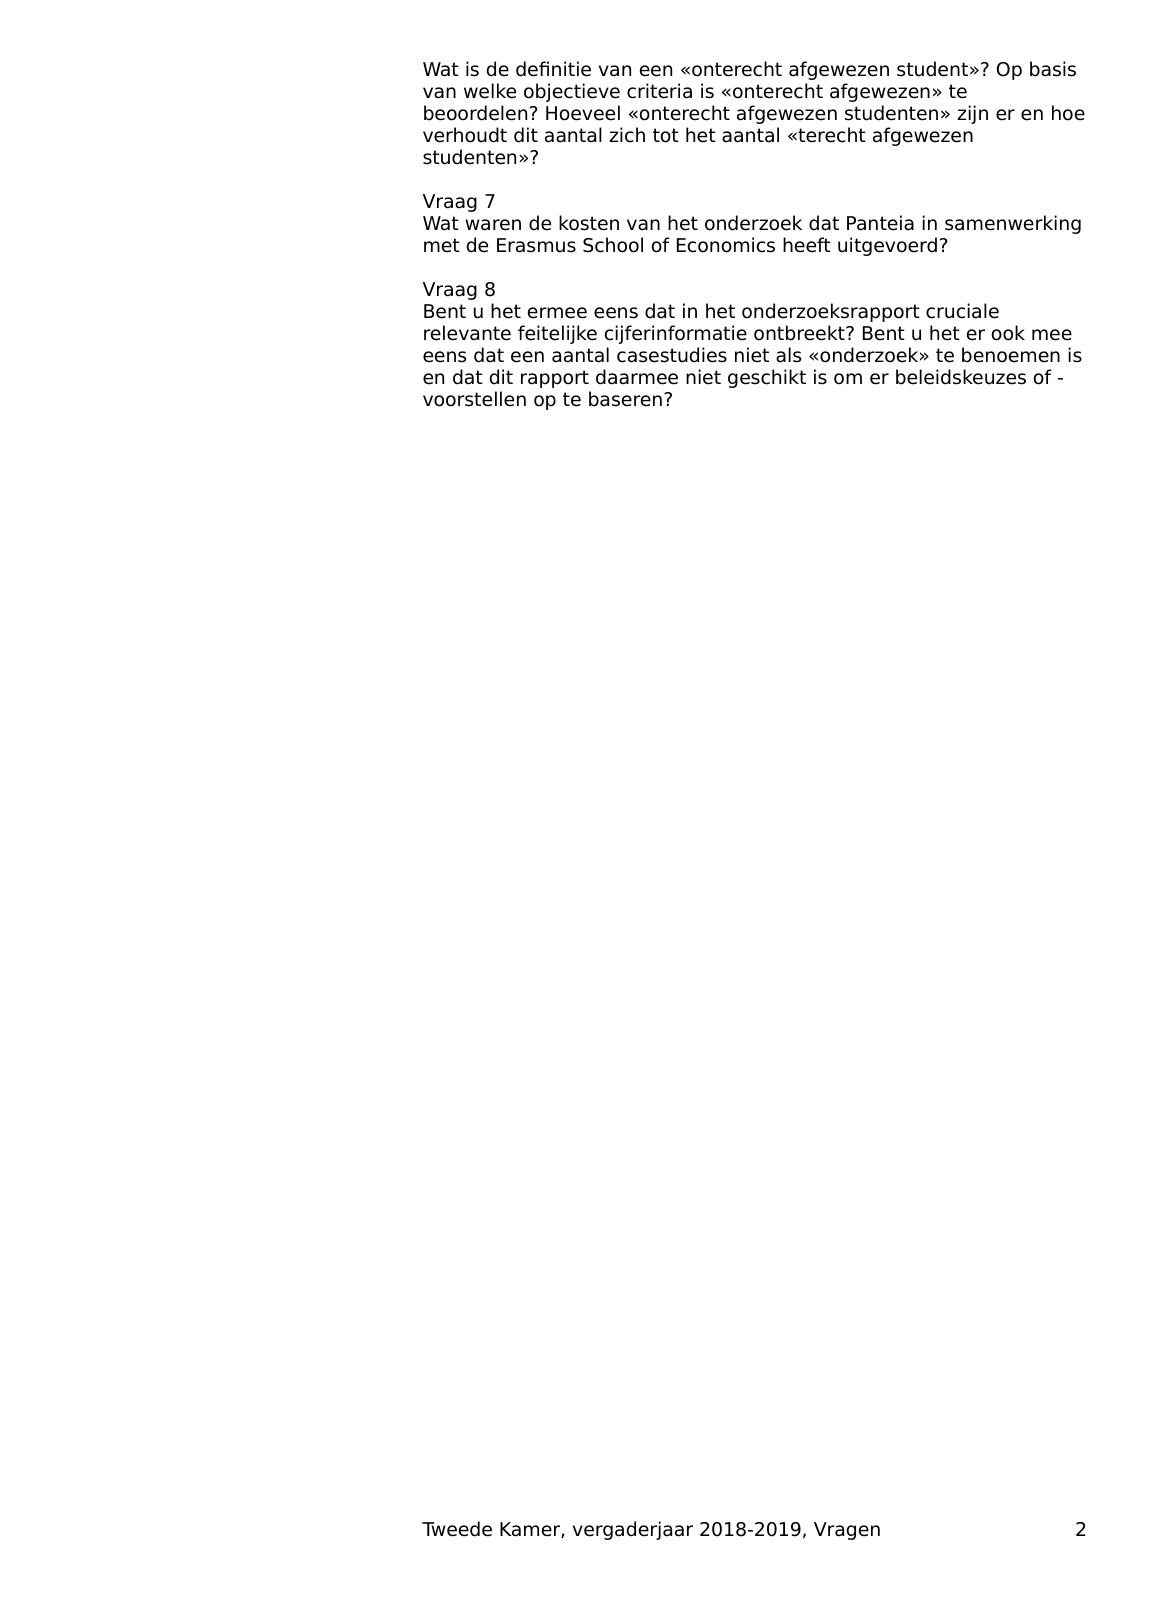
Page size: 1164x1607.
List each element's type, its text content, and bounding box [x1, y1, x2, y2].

text Bent u het ermee eens dat in het onderzoeksrapport cruciale relevante feitelijke cijferinformatie ontbreekt? Bent u het er ook mee eens dat een aantal casestudies niet als «onderzoek» te benoemen is en dat dit rapport daarmee niet geschikt is om er beleidskeuzes of -voorstellen op te baseren? [422, 301, 1087, 411]
text Wat waren de kosten van het onderzoek dat Panteia in samenwerking met de Erasmus School of Economics heeft uitgevoerd? [422, 213, 1087, 257]
text Vraag 7 [422, 191, 1087, 213]
text Vraag 8 [422, 279, 1087, 301]
text Wat is de definitie van een «onterecht afgewezen student»? Op basis van welke objectieve criteria is «onterecht afgewezen» te beoordelen? Hoeveel «onterecht afgewezen studenten» zijn er en hoe verhoudt dit aantal zich tot het aantal «terecht afgewezen studenten»? [422, 59, 1087, 169]
